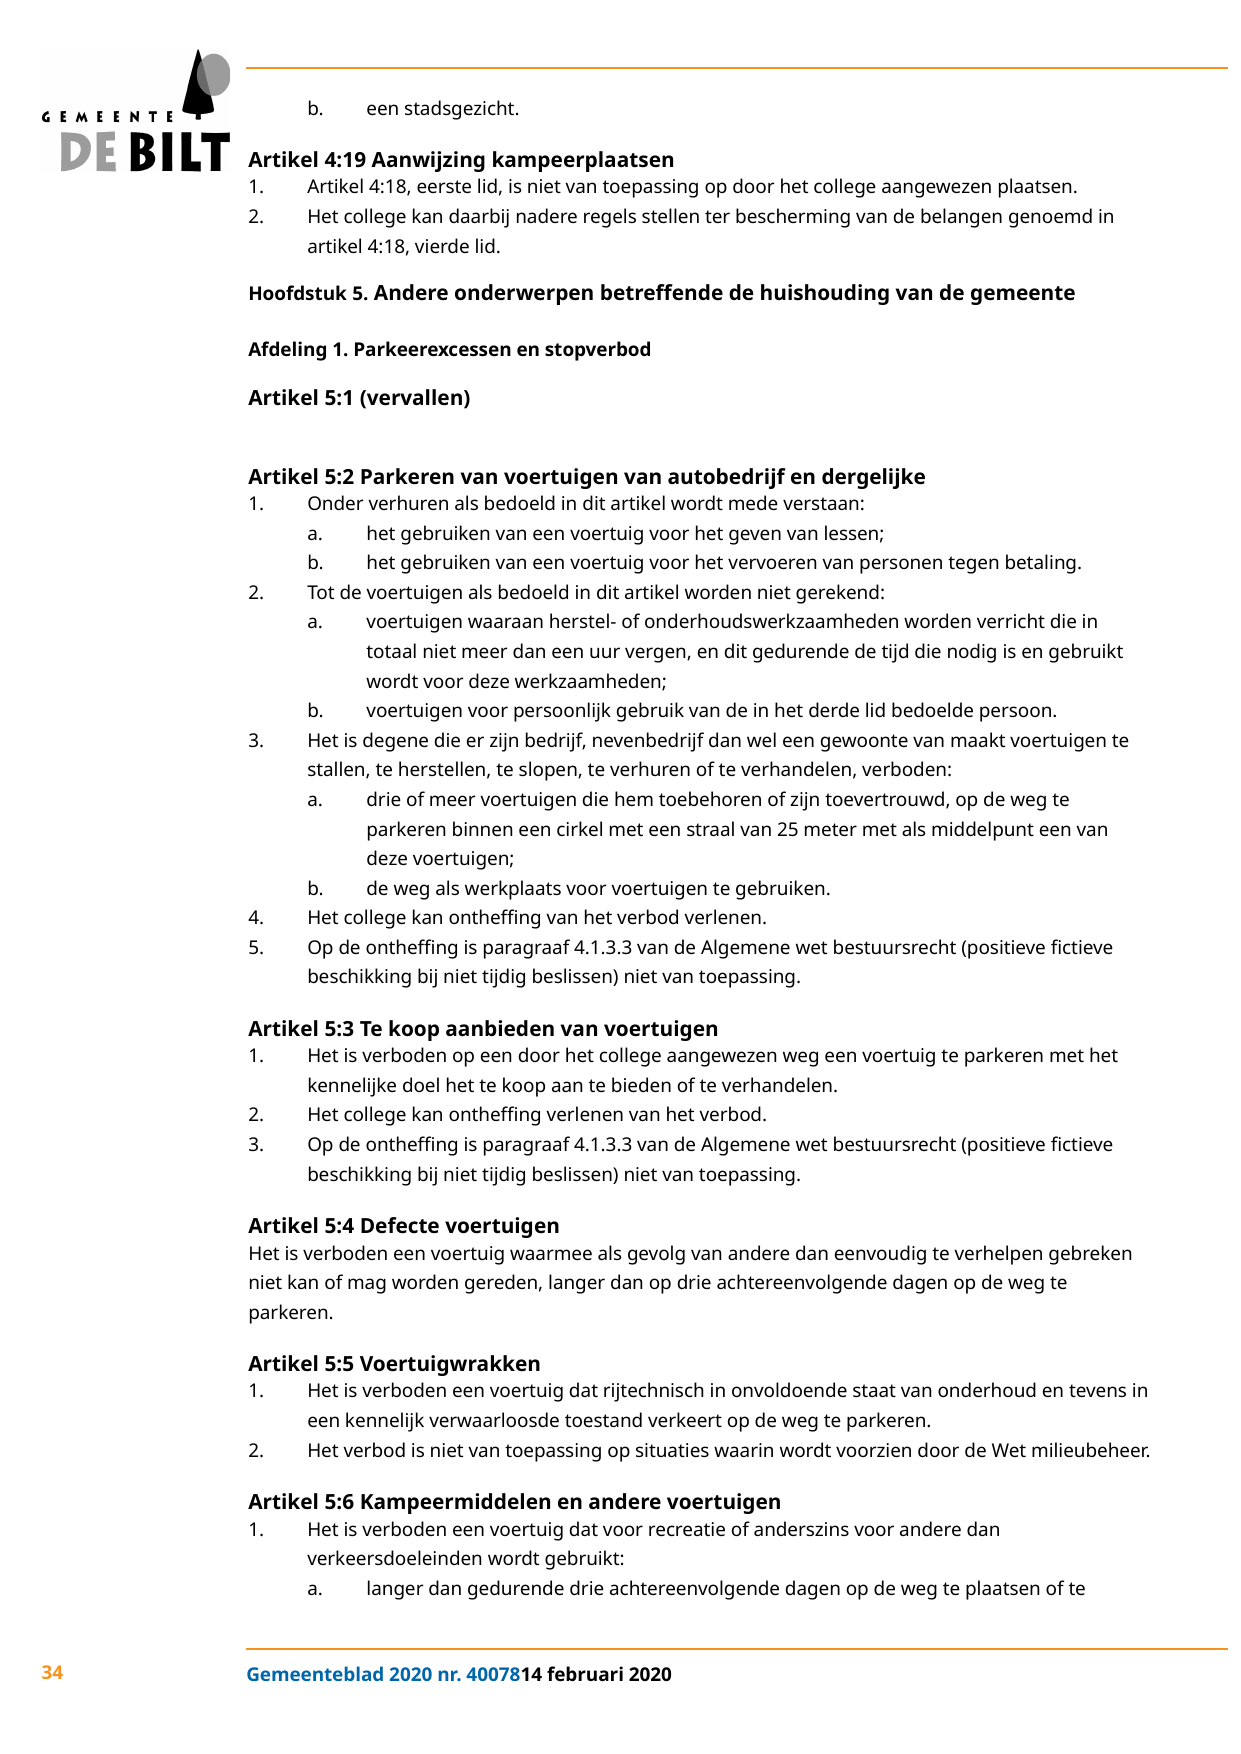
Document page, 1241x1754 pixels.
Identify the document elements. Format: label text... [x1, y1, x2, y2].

list Het is verboden op een door het college aangewezen weg een voertuig te parkeren met het kennelijke doel het te koop aan te bieden of te verhandelen. [248, 1042, 1152, 1098]
text Artikel 5:2 Parkeren van voertuigen van autobedrijf en dergelijke [248, 462, 1152, 490]
list een stadsgezicht. [307, 95, 1152, 121]
text Hoofdstuk 5. Andere onderwerpen betreffende de huishouding van de gemeente [248, 278, 1152, 307]
list Het is degene die er zijn bedrijf, nevenbedrijf dan wel een gewoonte van maakt voertuigen te stallen, te herstellen, te slopen, te verhuren of te verhandelen, verboden: [248, 727, 1152, 782]
list Het college kan daarbij nadere regels stellen ter bescherming van de belangen genoemd in artikel 4:18, vierde lid. [248, 203, 1152, 258]
list Op de ontheffing is paragraaf 4.1.3.3 van de Algemene wet bestuursrecht (positieve fictieve beschikking bij niet tijdig beslissen) niet van toepassing. [248, 1131, 1152, 1187]
list het gebruiken van een voertuig voor het geven van lessen; [307, 520, 1152, 546]
list Het verbod is niet van toepassing op situaties waarin wordt voorzien door de Wet milieubeheer. [248, 1437, 1152, 1463]
list Het college kan ontheffing van het verbod verlenen. [248, 904, 1152, 930]
list Op de ontheffing is paragraaf 4.1.3.3 van de Algemene wet bestuursrecht (positieve fictieve beschikking bij niet tijdig beslissen) niet van toepassing. [248, 934, 1152, 989]
list Het is verboden een voertuig dat rijtechnisch in onvoldoende staat van onderhoud en tevens in een kennelijk verwaarloosde toestand verkeert op de weg te parkeren. [248, 1378, 1152, 1433]
list Onder verhuren als bedoeld in dit artikel wordt mede verstaan: [248, 490, 1152, 516]
list Artikel 4:18, eerste lid, is niet van toepassing op door het college aangewezen plaatsen. [248, 174, 1152, 199]
text Artikel 5:4 Defecte voertuigen [248, 1211, 1152, 1240]
text Artikel 5:5 Voertuigwrakken [248, 1349, 1152, 1378]
text Artikel 5:6 Kampeermiddelen en andere voertuigen [248, 1487, 1152, 1516]
list Het is verboden een voertuig dat voor recreatie of anderszins voor andere dan verkeersdoeleinden wordt gebruikt: [248, 1516, 1152, 1571]
text Afdeling 1. Parkeerexcessen en stopverbod [248, 336, 1152, 362]
list langer dan gedurende drie achtereenvolgende dagen op de weg te plaatsen of te [307, 1575, 1152, 1601]
list Tot de voertuigen als bedoeld in dit artikel worden niet gerekend: [248, 579, 1152, 605]
picture [41, 47, 231, 172]
list voertuigen waaraan herstel- of onderhoudswerkzaamheden worden verricht die in totaal niet meer dan een uur vergen, en dit gedurende de tijd die nodig is en gebruikt wordt voor deze werkzaamheden; [307, 609, 1152, 693]
list de weg als werkplaats voor voertuigen te gebruiken. [307, 875, 1152, 901]
text Artikel 4:19 Aanwijzing kampeerplaatsen [248, 145, 1152, 174]
list drie of meer voertuigen die hem toebehoren of zijn toevertrouwd, op de weg te parkeren binnen een cirkel met een straal van 25 meter met als middelpunt een van deze voertuigen; [307, 786, 1152, 871]
list het gebruiken van een voertuig voor het vervoeren van personen tegen betaling. [307, 549, 1152, 575]
text Artikel 5:1 (vervallen) [248, 383, 1152, 411]
text Artikel 5:3 Te koop aanbieden van voertuigen [248, 1014, 1152, 1042]
text Het is verboden een voertuig waarmee als gevolg van andere dan eenvoudig te verhelpen gebreken niet kan of mag worden gereden, langer dan op drie achtereenvolgende dagen op de weg te parkeren. [248, 1240, 1152, 1324]
list voertuigen voor persoonlijk gebruik van de in het derde lid bedoelde persoon. [307, 697, 1152, 723]
list Het college kan ontheffing verlenen van het verbod. [248, 1102, 1152, 1127]
